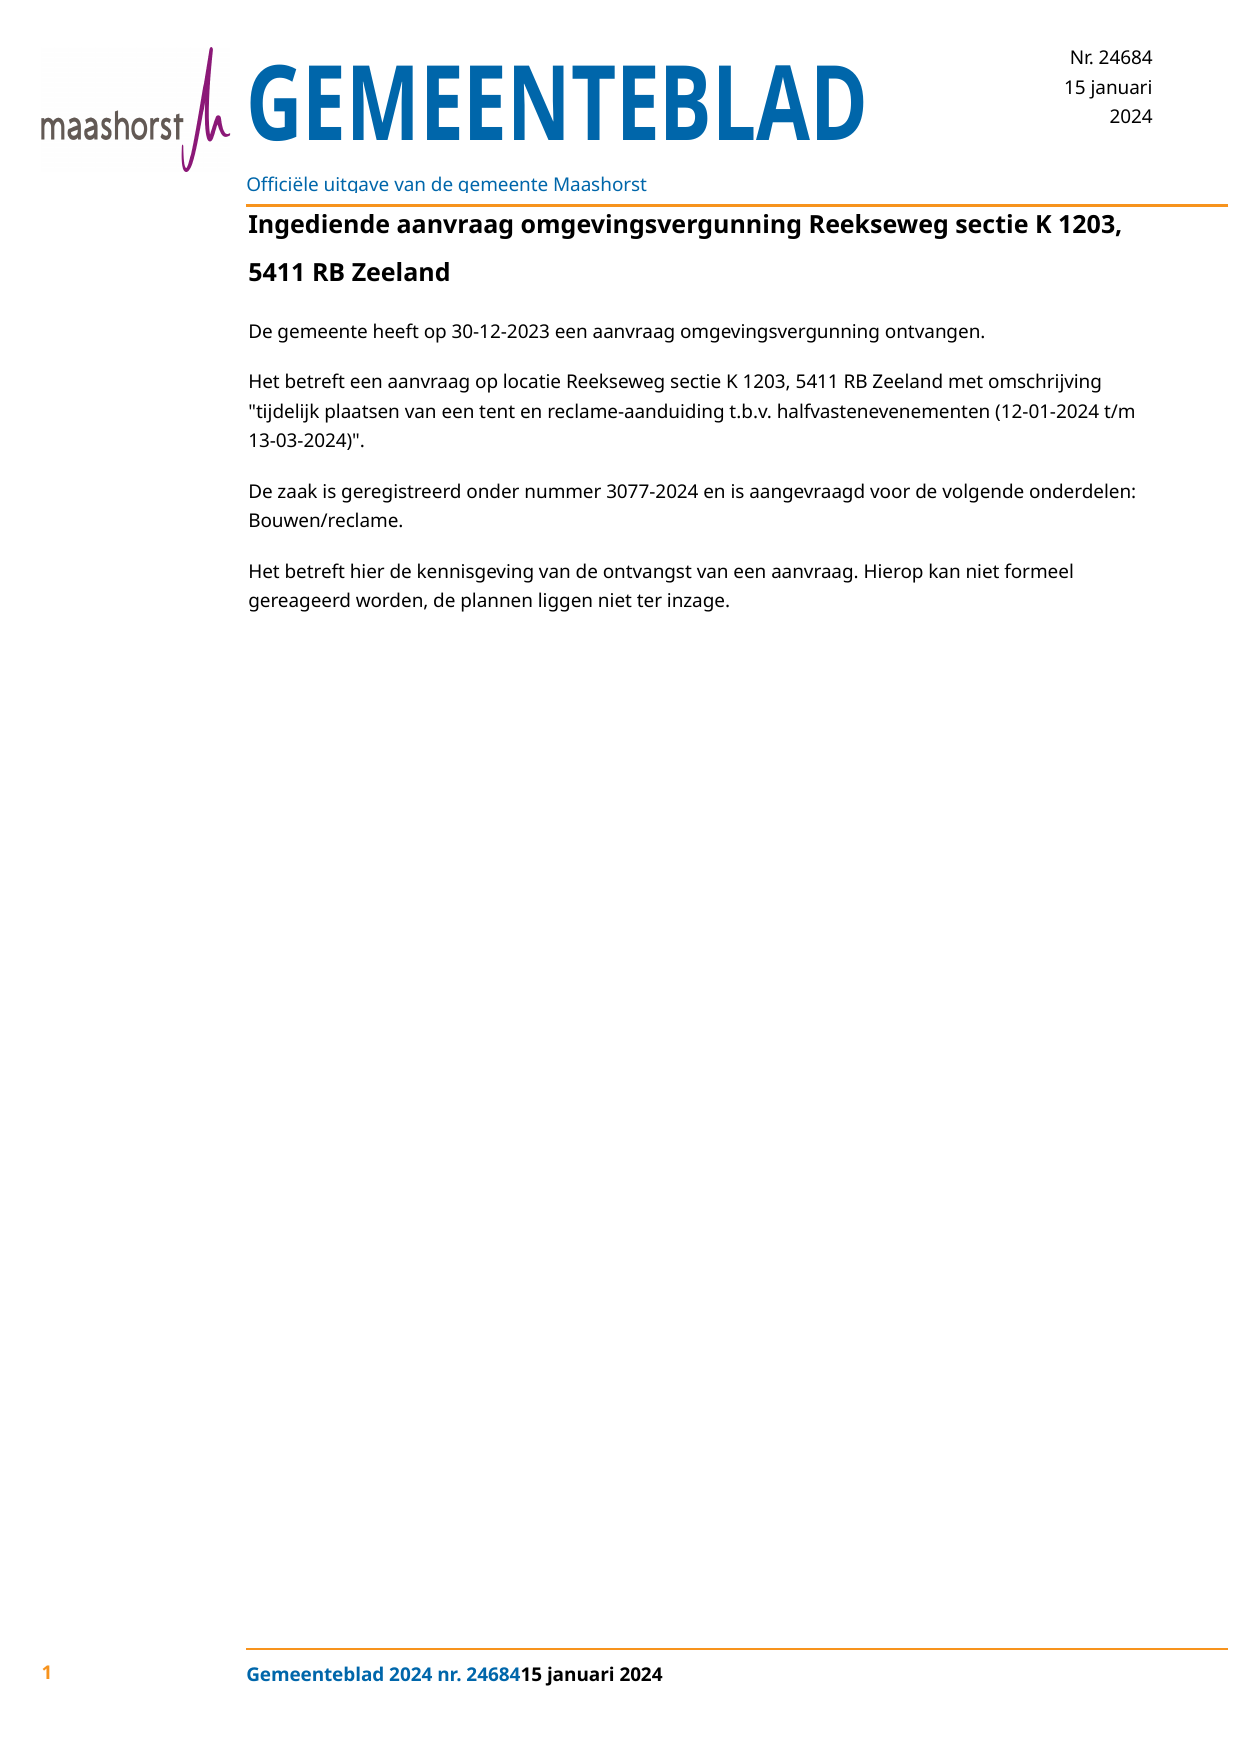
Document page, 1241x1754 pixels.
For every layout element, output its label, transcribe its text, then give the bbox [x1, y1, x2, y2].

text Ingediende aanvraag omgevingsvergunning Reekseweg sectie K 1203, 5411 RB Zeeland [248, 207, 1152, 288]
text De zaak is geregistreerd onder nummer 3077-2024 en is aangevraagd voor de volgende onderdelen: Bouwen/reclame. [248, 478, 1152, 533]
text De gemeente heeft op 30-12-2023 een aanvraag omgevingsvergunning ontvangen. [248, 318, 1152, 344]
picture [41, 47, 231, 172]
text Het betreft een aanvraag op locatie Reekseweg sectie K 1203, 5411 RB Zeeland met omschrijving "tijdelijk plaatsen van een tent en reclame-aanduiding t.b.v. halfvastenevenementen (12-01-2024 t/m 13-03-2024)". [248, 368, 1152, 453]
text Het betreft hier de kennisgeving van de ontvangst van een aanvraag. Hierop kan niet formeel gereageerd worden, de plannen liggen niet ter inzage. [248, 558, 1152, 613]
